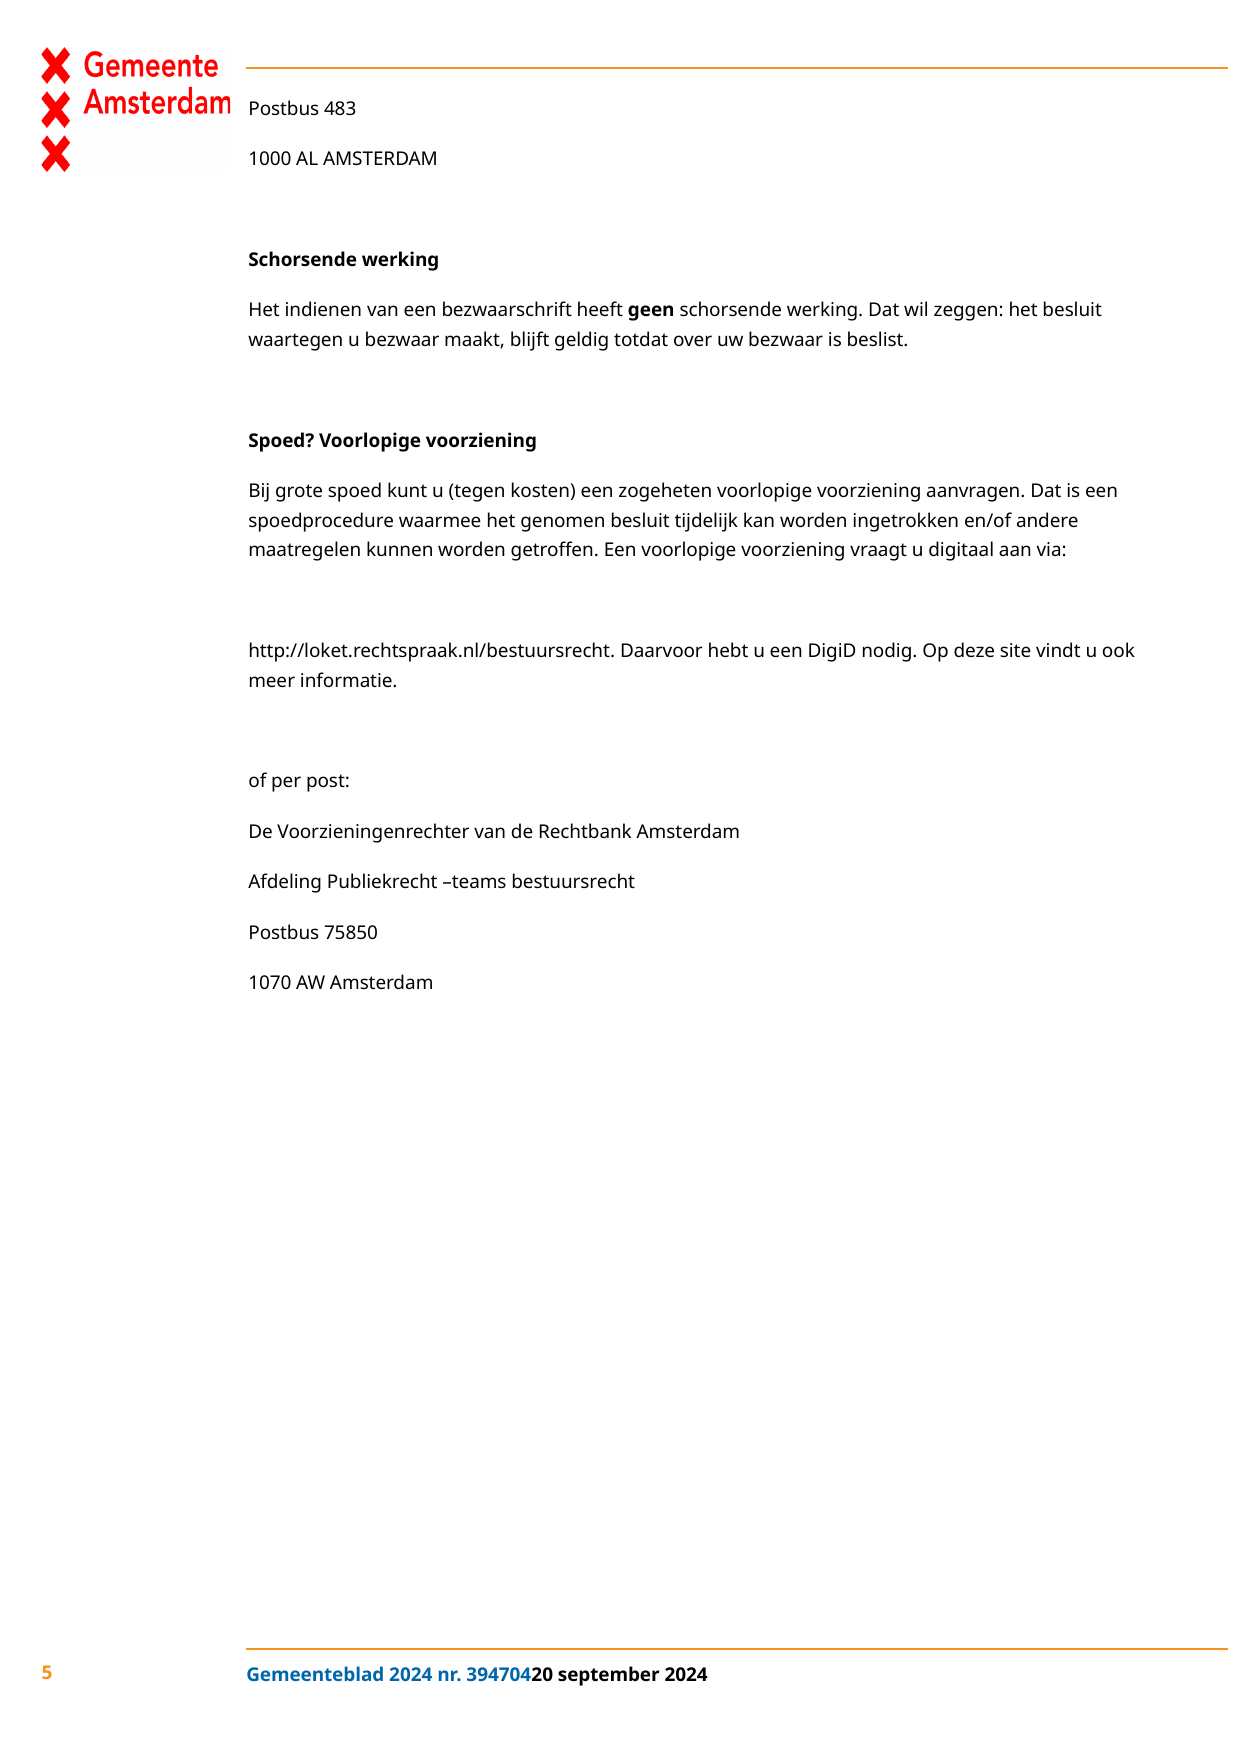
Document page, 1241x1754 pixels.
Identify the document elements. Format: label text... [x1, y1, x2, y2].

text Het indienen van een bezwaarschrift heeft geen schorsende werking. Dat wil zeggen: het besluit waartegen u bezwaar maakt, blijft geldig totdat over uw bezwaar is beslist. [248, 296, 1152, 352]
text Postbus 483 [248, 95, 1152, 121]
text http://loket.rechtspraak.nl/bestuursrecht. Daarvoor hebt u een DigiD nodig. Op deze site vindt u ook meer informatie. [248, 637, 1152, 693]
text 1070 AW Amsterdam [248, 969, 1152, 995]
text De Voorzieningenrechter van de Rechtbank Amsterdam [248, 818, 1152, 844]
text Afdeling Publiekrecht –teams bestuursrecht [248, 868, 1152, 894]
text 1000 AL AMSTERDAM [248, 145, 1152, 171]
picture [41, 47, 231, 172]
text Schorsende werking [248, 246, 1152, 272]
text Bij grote spoed kunt u (tegen kosten) een zogeheten voorlopige voorziening aanvragen. Dat is een spoedprocedure waarmee het genomen besluit tijdelijk kan worden ingetrokken en/of andere maatregelen kunnen worden getroffen. Een voorlopige voorziening vraagt u digitaal aan via: [248, 477, 1152, 562]
text of per post: [248, 768, 1152, 793]
text Spoed? Voorlopige voorziening [248, 427, 1152, 453]
text Postbus 75850 [248, 919, 1152, 945]
